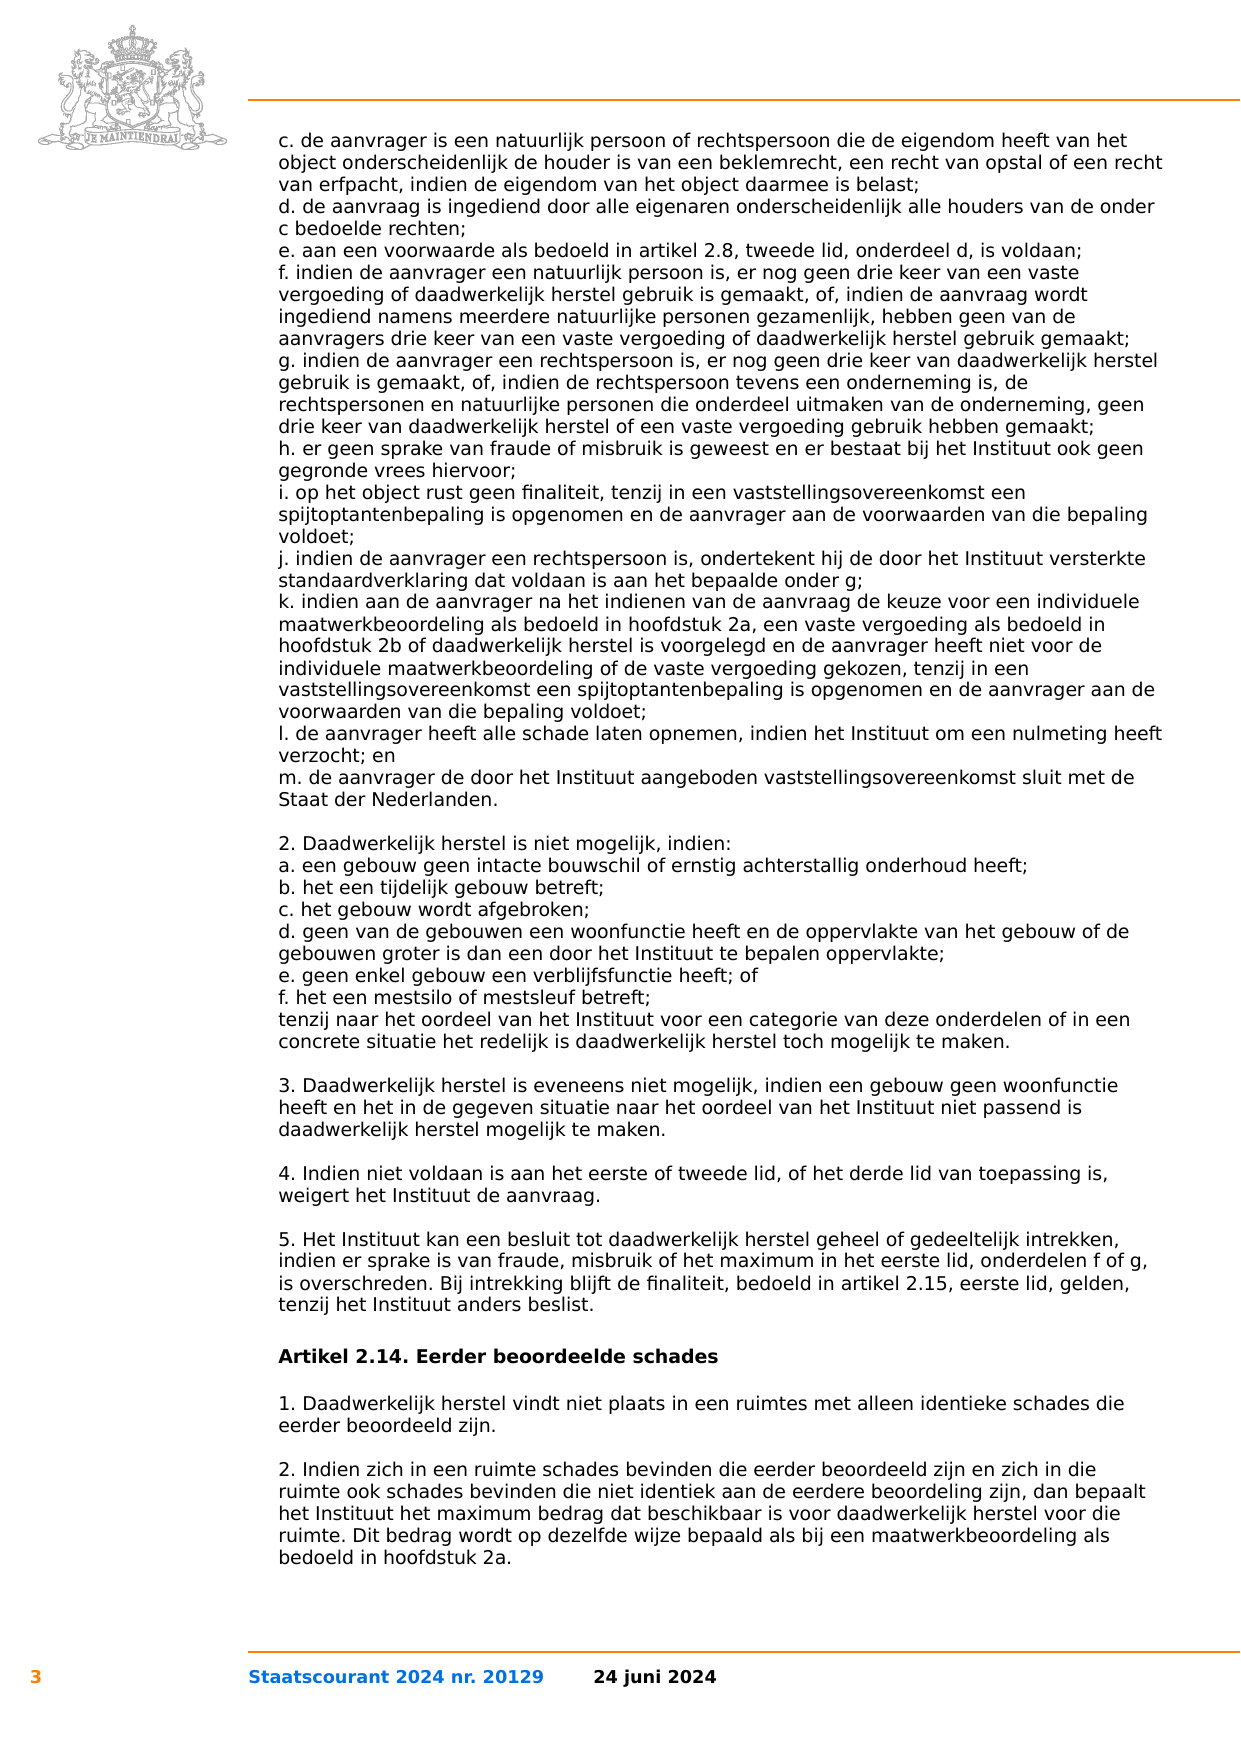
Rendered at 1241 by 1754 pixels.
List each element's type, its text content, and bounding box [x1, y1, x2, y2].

text g. indien de aanvrager een rechtspersoon is, er nog geen drie keer van daadwerkelijk herstel gebruik is gemaakt, of, indien de rechtspersoon tevens een onderneming is, de rechtspersonen en natuurlijke personen die onderdeel uitmaken van de onderneming, geen drie keer van daadwerkelijk herstel of een vaste vergoeding gebruik hebben gemaakt; [278, 350, 1163, 438]
text l. de aanvrager heeft alle schade laten opnemen, indien het Instituut om een nulmeting heeft verzocht; en [278, 723, 1163, 767]
text a. een gebouw geen intacte bouwschil of ernstig achterstallig onderhoud heeft; [278, 855, 1163, 877]
text e. geen enkel gebouw een verblijfsfunctie heeft; of [278, 965, 1163, 987]
text f. het een mestsilo of mestsleuf betreft; [278, 987, 1163, 1009]
text m. de aanvrager de door het Instituut aangeboden vaststellingsovereenkomst sluit met de Staat der Nederlanden. [278, 767, 1163, 811]
subtitle Artikel 2.14. Eerder beoordeelde schades [278, 1346, 1163, 1368]
picture [38, 25, 227, 150]
text d. geen van de gebouwen een woonfunctie heeft en de oppervlakte van het gebouw of de gebouwen groter is dan een door het Instituut te bepalen oppervlakte; [278, 921, 1163, 965]
text 3. Daadwerkelijk herstel is eveneens niet mogelijk, indien een gebouw geen woonfunctie heeft en het in de gegeven situatie naar het oordeel van het Instituut niet passend is daadwerkelijk herstel mogelijk te maken. [278, 1075, 1163, 1141]
text f. indien de aanvrager een natuurlijk persoon is, er nog geen drie keer van een vaste vergoeding of daadwerkelijk herstel gebruik is gemaakt, of, indien de aanvraag wordt ingediend namens meerdere natuurlijke personen gezamenlijk, hebben geen van de aanvragers drie keer van een vaste vergoeding of daadwerkelijk herstel gebruik gemaakt; [278, 262, 1163, 350]
text i. op het object rust geen finaliteit, tenzij in een vaststellingsovereenkomst een spijtoptantenbepaling is opgenomen en de aanvrager aan de voorwaarden van die bepaling voldoet; [278, 482, 1163, 547]
text h. er geen sprake van fraude of misbruik is geweest en er bestaat bij het Instituut ook geen gegronde vrees hiervoor; [278, 438, 1163, 482]
text 2. Indien zich in een ruimte schades bevinden die eerder beoordeeld zijn en zich in die ruimte ook schades bevinden die niet identiek aan de eerdere beoordeling zijn, dan bepaalt het Instituut het maximum bedrag dat beschikbaar is voor daadwerkelijk herstel voor die ruimte. Dit bedrag wordt op dezelfde wijze bepaald als bij een maatwerkbeoordeling als bedoeld in hoofdstuk 2a. [278, 1459, 1163, 1569]
text j. indien de aanvrager een rechtspersoon is, ondertekent hij de door het Instituut versterkte standaardverklaring dat voldaan is aan het bepaalde onder g; [278, 547, 1163, 591]
text c. de aanvrager is een natuurlijk persoon of rechtspersoon die de eigendom heeft van het object onderscheidenlijk de houder is van een beklemrecht, een recht van opstal of een recht van erfpacht, indien de eigendom van het object daarmee is belast; [278, 130, 1163, 196]
text tenzij naar het oordeel van het Instituut voor een categorie van deze onderdelen of in een concrete situatie het redelijk is daadwerkelijk herstel toch mogelijk te maken. [278, 1009, 1163, 1053]
text 5. Het Instituut kan een besluit tot daadwerkelijk herstel geheel of gedeeltelijk intrekken, indien er sprake is van fraude, misbruik of het maximum in het eerste lid, onderdelen f of g, is overschreden. Bij intrekking blijft de finaliteit, bedoeld in artikel 2.15, eerste lid, gelden, tenzij het Instituut anders beslist. [278, 1228, 1163, 1316]
text d. de aanvraag is ingediend door alle eigenaren onderscheidenlijk alle houders van de onder c bedoelde rechten; [278, 196, 1163, 240]
text k. indien aan de aanvrager na het indienen van de aanvraag de keuze voor een individuele maatwerkbeoordeling als bedoeld in hoofdstuk 2a, een vaste vergoeding als bedoeld in hoofdstuk 2b of daadwerkelijk herstel is voorgelegd en de aanvrager heeft niet voor de individuele maatwerkbeoordeling of de vaste vergoeding gekozen, tenzij in een vaststellingsovereenkomst een spijtoptantenbepaling is opgenomen en de aanvrager aan de voorwaarden van die bepaling voldoet; [278, 591, 1163, 723]
text c. het gebouw wordt afgebroken; [278, 899, 1163, 921]
text e. aan een voorwaarde als bedoeld in artikel 2.8, tweede lid, onderdeel d, is voldaan; [278, 240, 1163, 262]
text 4. Indien niet voldaan is aan het eerste of tweede lid, of het derde lid van toepassing is, weigert het Instituut de aanvraag. [278, 1163, 1163, 1207]
text b. het een tijdelijk gebouw betreft; [278, 877, 1163, 899]
text 1. Daadwerkelijk herstel vindt niet plaats in een ruimtes met alleen identieke schades die eerder beoordeeld zijn. [278, 1393, 1163, 1437]
text 2. Daadwerkelijk herstel is niet mogelijk, indien: [278, 833, 1163, 855]
